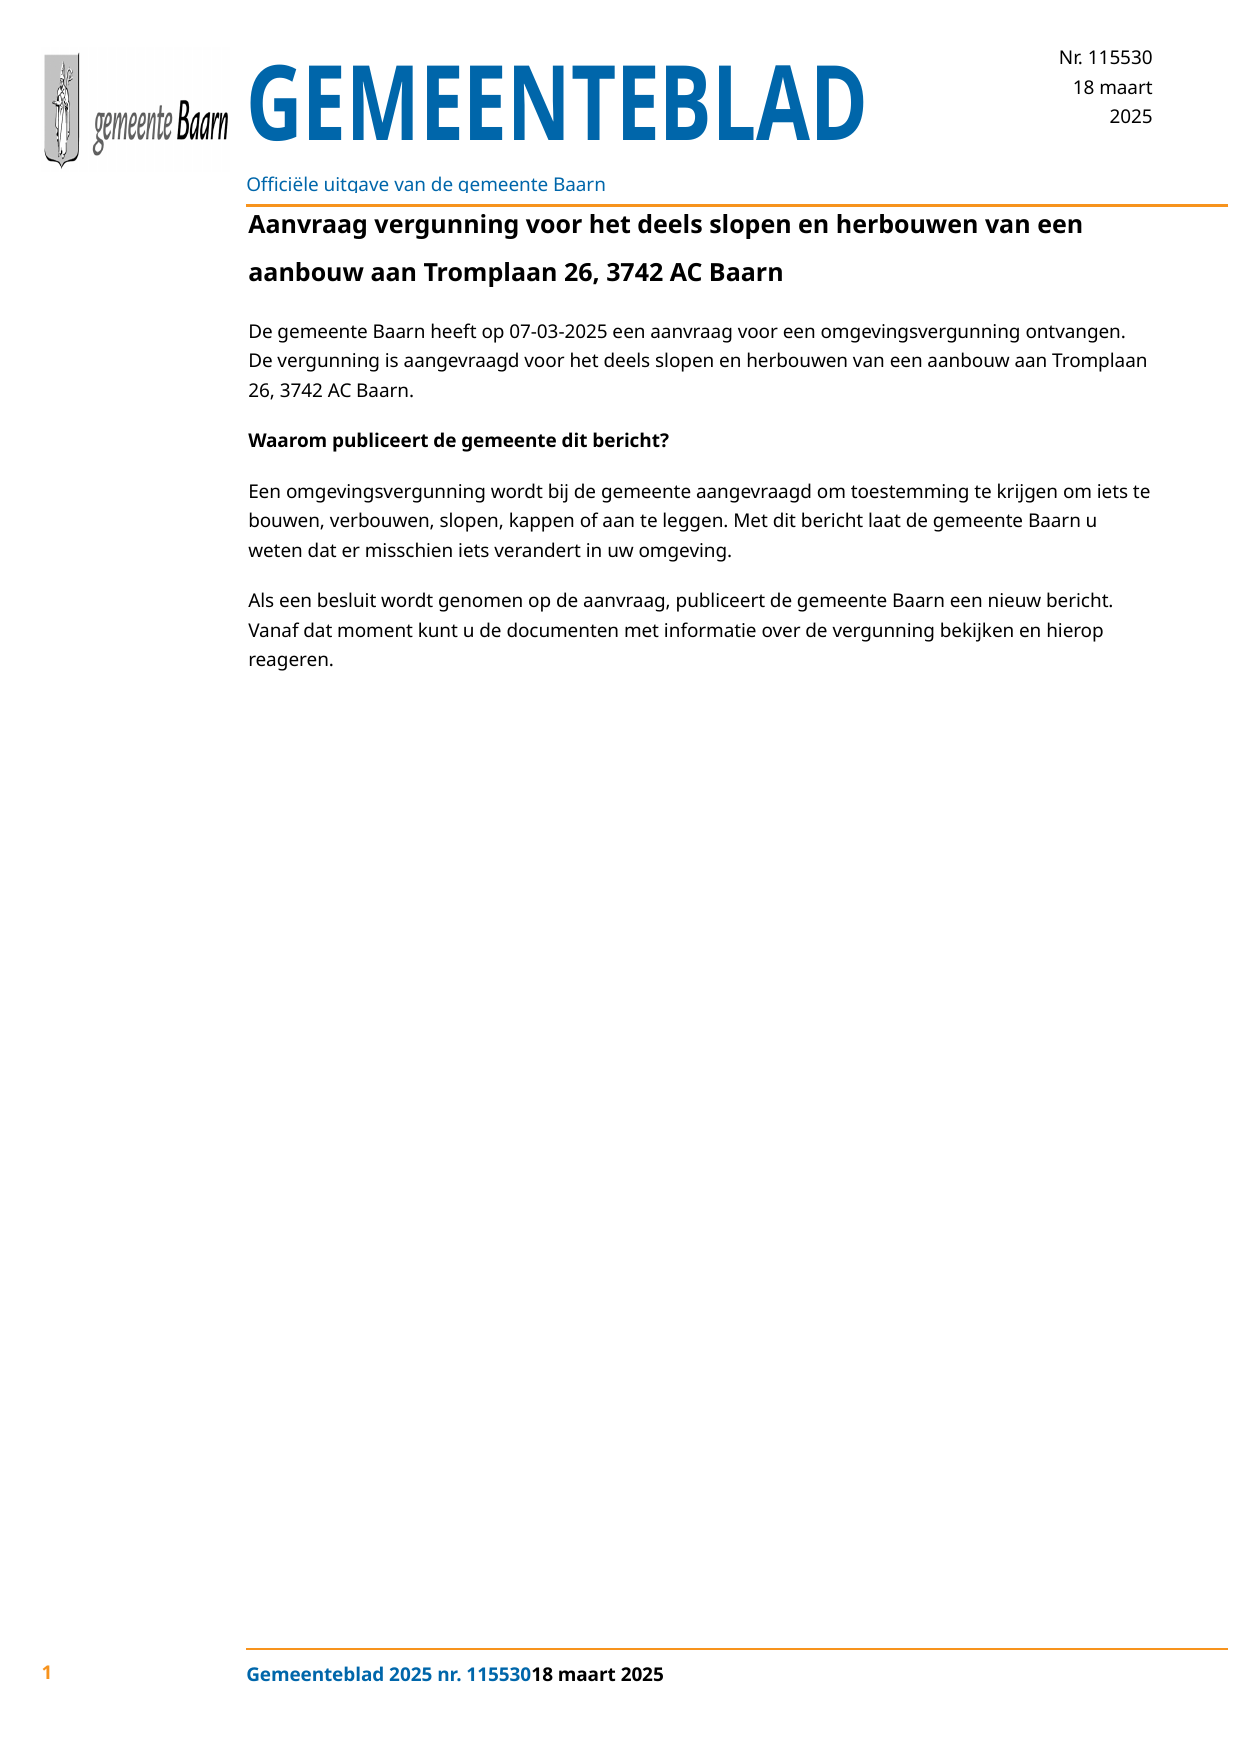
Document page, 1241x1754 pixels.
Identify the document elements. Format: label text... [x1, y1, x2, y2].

text De gemeente Baarn heeft op 07-03-2025 een aanvraag voor een omgevingsvergunning ontvangen. De vergunning is aangevraagd voor het deels slopen en herbouwen van een aanbouw aan Tromplaan 26, 3742 AC Baarn. [248, 318, 1152, 403]
text Een omgevingsvergunning wordt bij de gemeente aangevraagd om toestemming te krijgen om iets te bouwen, verbouwen, slopen, kappen of aan te leggen. Met dit bericht laat de gemeente Baarn u weten dat er misschien iets verandert in uw omgeving. [248, 478, 1152, 563]
text Aanvraag vergunning voor het deels slopen en herbouwen van een aanbouw aan Tromplaan 26, 3742 AC Baarn [248, 207, 1152, 288]
text Als een besluit wordt genomen op de aanvraag, publiceert de gemeente Baarn een nieuw bericht. Vanaf dat moment kunt u de documenten met informatie over de vergunning bekijken en hierop reageren. [248, 587, 1152, 672]
picture [41, 47, 231, 172]
text Waarom publiceert de gemeente dit bericht? [248, 427, 1152, 453]
